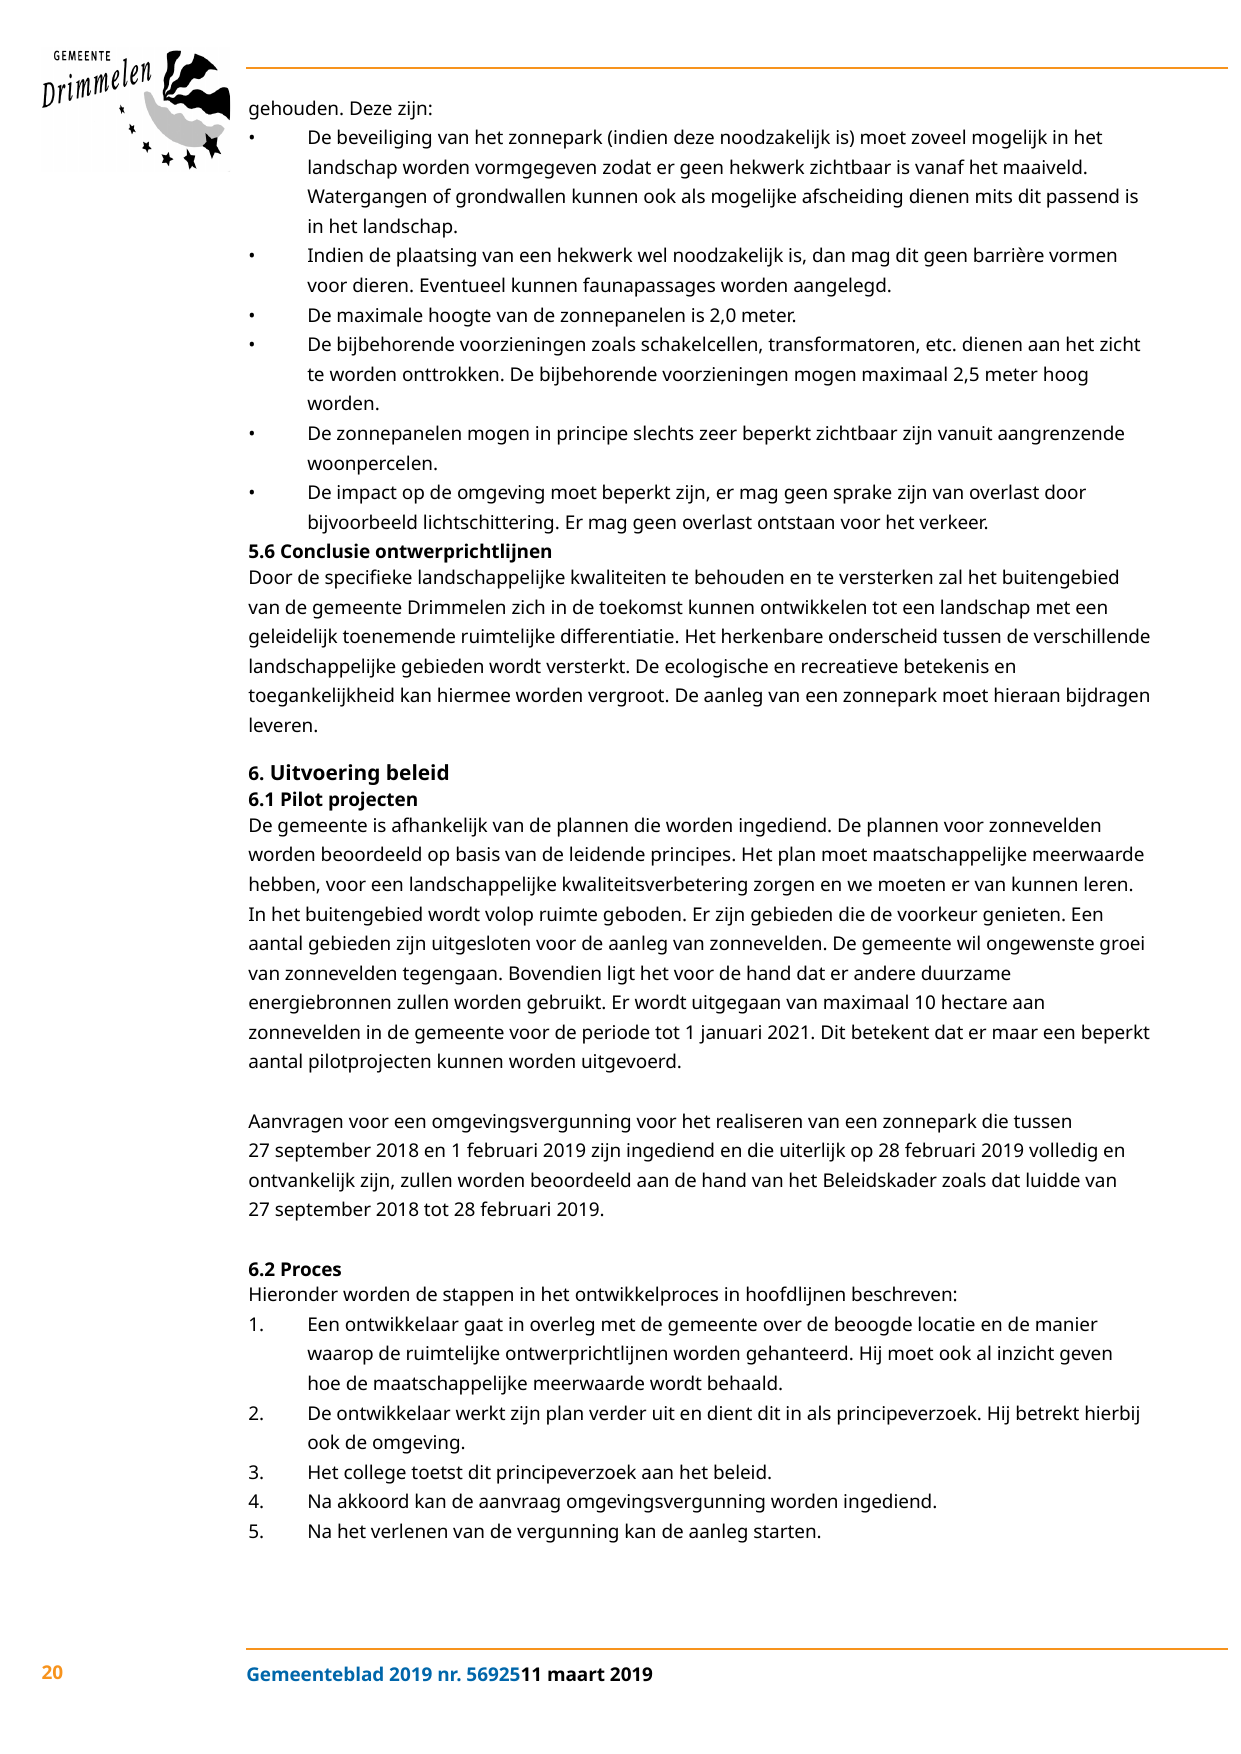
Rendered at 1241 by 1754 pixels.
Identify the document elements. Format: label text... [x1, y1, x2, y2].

list De maximale hoogte van de zonnepanelen is 2,0 meter. [248, 302, 1152, 328]
list Een ontwikkelaar gaat in overleg met de gemeente over de beoogde locatie en de manier waarop de ruimtelijke ontwerprichtlijnen worden gehanteerd. Hij moet ook al inzicht geven hoe de maatschappelijke meerwaarde wordt behaald. [248, 1311, 1152, 1396]
text Hieronder worden de stappen in het ontwikkelproces in hoofdlijnen beschreven: [248, 1281, 1152, 1307]
list De ontwikkelaar werkt zijn plan verder uit en dient dit in als principeverzoek. Hij betrekt hierbij ook de omgeving. [248, 1400, 1152, 1455]
list Het college toetst dit principeverzoek aan het beleid. [248, 1459, 1152, 1485]
text 6. Uitvoering beleid [248, 758, 1152, 786]
text gehouden. Deze zijn: [248, 95, 1152, 121]
list De beveiliging van het zonnepark (indien deze noodzakelijk is) moet zoveel mogelijk in het landschap worden vormgegeven zodat er geen hekwerk zichtbaar is vanaf het maaiveld. Watergangen of grondwallen kunnen ook als mogelijke afscheiding dienen mits dit passend is in het landschap. [248, 124, 1152, 239]
text In het buitengebied wordt volop ruimte geboden. Er zijn gebieden die de voorkeur genieten. Een aantal gebieden zijn uitgesloten voor de aanleg van zonnevelden. De gemeente wil ongewenste groei van zonnevelden tegengaan. Bovendien ligt het voor de hand dat er andere duurzame energiebronnen zullen worden gebruikt. Er wordt uitgegaan van maximaal 10 hectare aan zonnevelden in de gemeente voor de periode tot 1 januari 2021. Dit betekent dat er maar een beperkt aantal pilotprojecten kunnen worden uitgevoerd. [248, 901, 1152, 1074]
text Aanvragen voor een omgevingsvergunning voor het realiseren van een zonnepark die tussen 27 september 2018 en 1 februari 2019 zijn ingediend en die uiterlijk op 28 februari 2019 volledig en ontvankelijk zijn, zullen worden beoordeeld aan de hand van het Beleidskader zoals dat luidde van 27 september 2018 tot 28 februari 2019. [248, 1108, 1152, 1222]
picture [41, 47, 231, 172]
list De impact op de omgeving moet beperkt zijn, er mag geen sprake zijn van overlast door bijvoorbeeld lichtschittering. Er mag geen overlast ontstaan voor het verkeer. [248, 479, 1152, 535]
text De gemeente is afhankelijk van de plannen die worden ingediend. De plannen voor zonnevelden worden beoordeeld op basis van de leidende principes. Het plan moet maatschappelijke meerwaarde hebben, voor een landschappelijke kwaliteitsverbetering zorgen en we moeten er van kunnen leren. [248, 812, 1152, 897]
list De bijbehorende voorzieningen zoals schakelcellen, transformatoren, etc. dienen aan het zicht te worden onttrokken. De bijbehorende voorzieningen mogen maximaal 2,5 meter hoog worden. [248, 331, 1152, 416]
text 6.2 Proces [248, 1256, 1152, 1281]
list Na het verlenen van de vergunning kan de aanleg starten. [248, 1518, 1152, 1544]
list Na akkoord kan de aanvraag omgevingsvergunning worden ingediend. [248, 1488, 1152, 1514]
text Door de specifieke landschappelijke kwaliteiten te behouden en te versterken zal het buitengebied van de gemeente Drimmelen zich in de toekomst kunnen ontwikkelen tot een landschap met een geleidelijk toenemende ruimtelijke differentiatie. Het herkenbare onderscheid tussen de verschillende landschappelijke gebieden wordt versterkt. De ecologische en recreatieve betekenis en toegankelijkheid kan hiermee worden vergroot. De aanleg van een zonnepark moet hieraan bijdragen leveren. [248, 564, 1152, 738]
text 5.6 Conclusie ontwerprichtlijnen [248, 538, 1152, 564]
list De zonnepanelen mogen in principe slechts zeer beperkt zichtbaar zijn vanuit aangrenzende woonpercelen. [248, 420, 1152, 476]
list Indien de plaatsing van een hekwerk wel noodzakelijk is, dan mag dit geen barrière vormen voor dieren. Eventueel kunnen faunapassages worden aangelegd. [248, 243, 1152, 298]
text 6.1 Pilot projecten [248, 786, 1152, 812]
